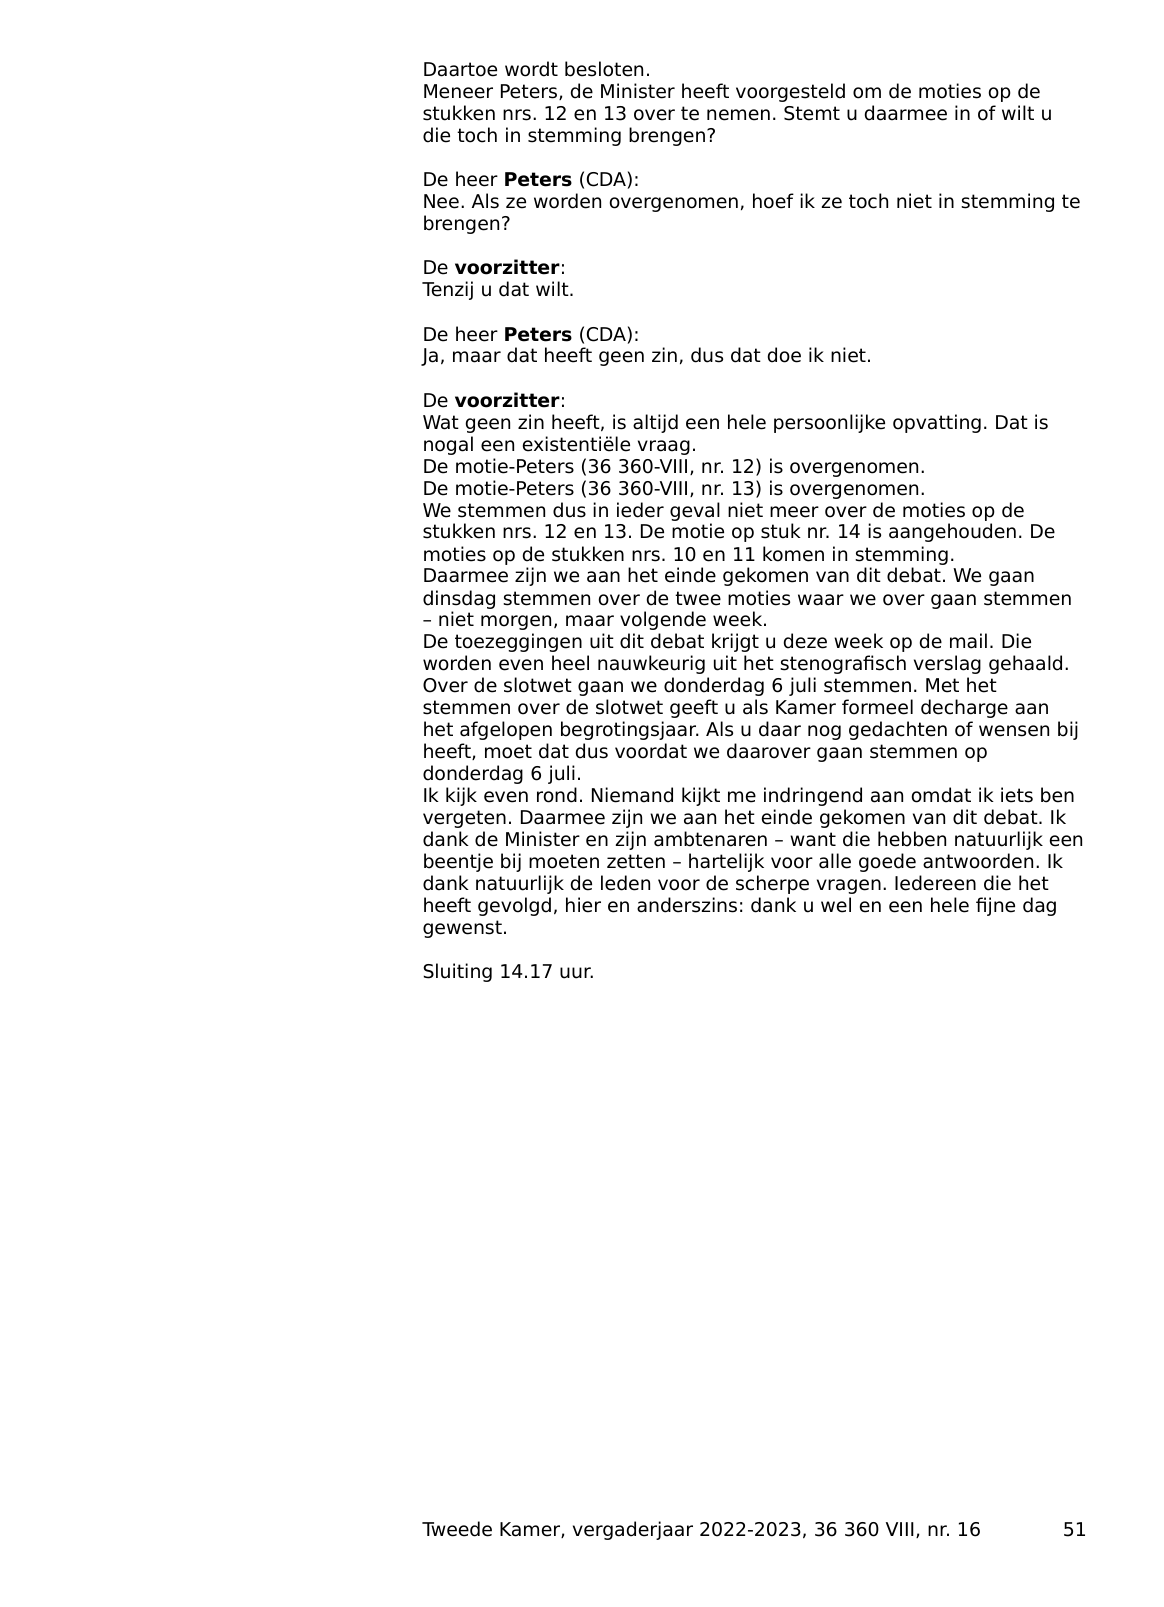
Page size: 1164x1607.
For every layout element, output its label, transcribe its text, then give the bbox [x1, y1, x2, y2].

text Nee. Als ze worden overgenomen, hoef ik ze toch niet in stemming te brengen? [422, 191, 1087, 235]
text Wat geen zin heeft, is altijd een hele persoonlijke opvatting. Dat is nogal een existentiële vraag. [422, 412, 1087, 456]
text Daartoe wordt besloten. [422, 59, 1087, 81]
text Ik kijk even rond. Niemand kijkt me indringend aan omdat ik iets ben vergeten. Daarmee zijn we aan het einde gekomen van dit debat. Ik dank de Minister en zijn ambtenaren – want die hebben natuurlijk een beentje bij moeten zetten – hartelijk voor alle goede antwoorden. Ik dank natuurlijk de leden voor de scherpe vragen. Iedereen die het heeft gevolgd, hier en anderszins: dank u wel en een hele fijne dag gewenst. [422, 785, 1087, 939]
text De motie-Peters (36 360-VIII, nr. 12) is overgenomen. [422, 456, 1087, 477]
text Meneer Peters, de Minister heeft voorgesteld om de moties op de stukken nrs. 12 en 13 over te nemen. Stemt u daarmee in of wilt u die toch in stemming brengen? [422, 81, 1087, 147]
text De voorzitter: [422, 389, 1087, 412]
text Over de slotwet gaan we donderdag 6 juli stemmen. Met het stemmen over de slotwet geeft u als Kamer formeel decharge aan het afgelopen begrotingsjaar. Als u daar nog gedachten of wensen bij heeft, moet dat dus voordat we daarover gaan stemmen op donderdag 6 juli. [422, 675, 1087, 785]
text Daarmee zijn we aan het einde gekomen van dit debat. We gaan dinsdag stemmen over de twee moties waar we over gaan stemmen – niet morgen, maar volgende week. [422, 565, 1087, 631]
text De motie-Peters (36 360-VIII, nr. 13) is overgenomen. [422, 477, 1087, 499]
text We stemmen dus in ieder geval niet meer over de moties op de stukken nrs. 12 en 13. De motie op stuk nr. 14 is aangehouden. De moties op de stukken nrs. 10 en 11 komen in stemming. [422, 499, 1087, 565]
text Ja, maar dat heeft geen zin, dus dat doe ik niet. [422, 345, 1087, 367]
text De toezeggingen uit dit debat krijgt u deze week op de mail. Die worden even heel nauwkeurig uit het stenografisch verslag gehaald. [422, 631, 1087, 675]
text De voorzitter: [422, 257, 1087, 279]
text Sluiting 14.17 uur. [422, 961, 1087, 983]
text De heer Peters (CDA): [422, 169, 1087, 191]
text De heer Peters (CDA): [422, 323, 1087, 345]
text Tenzij u dat wilt. [422, 279, 1087, 301]
